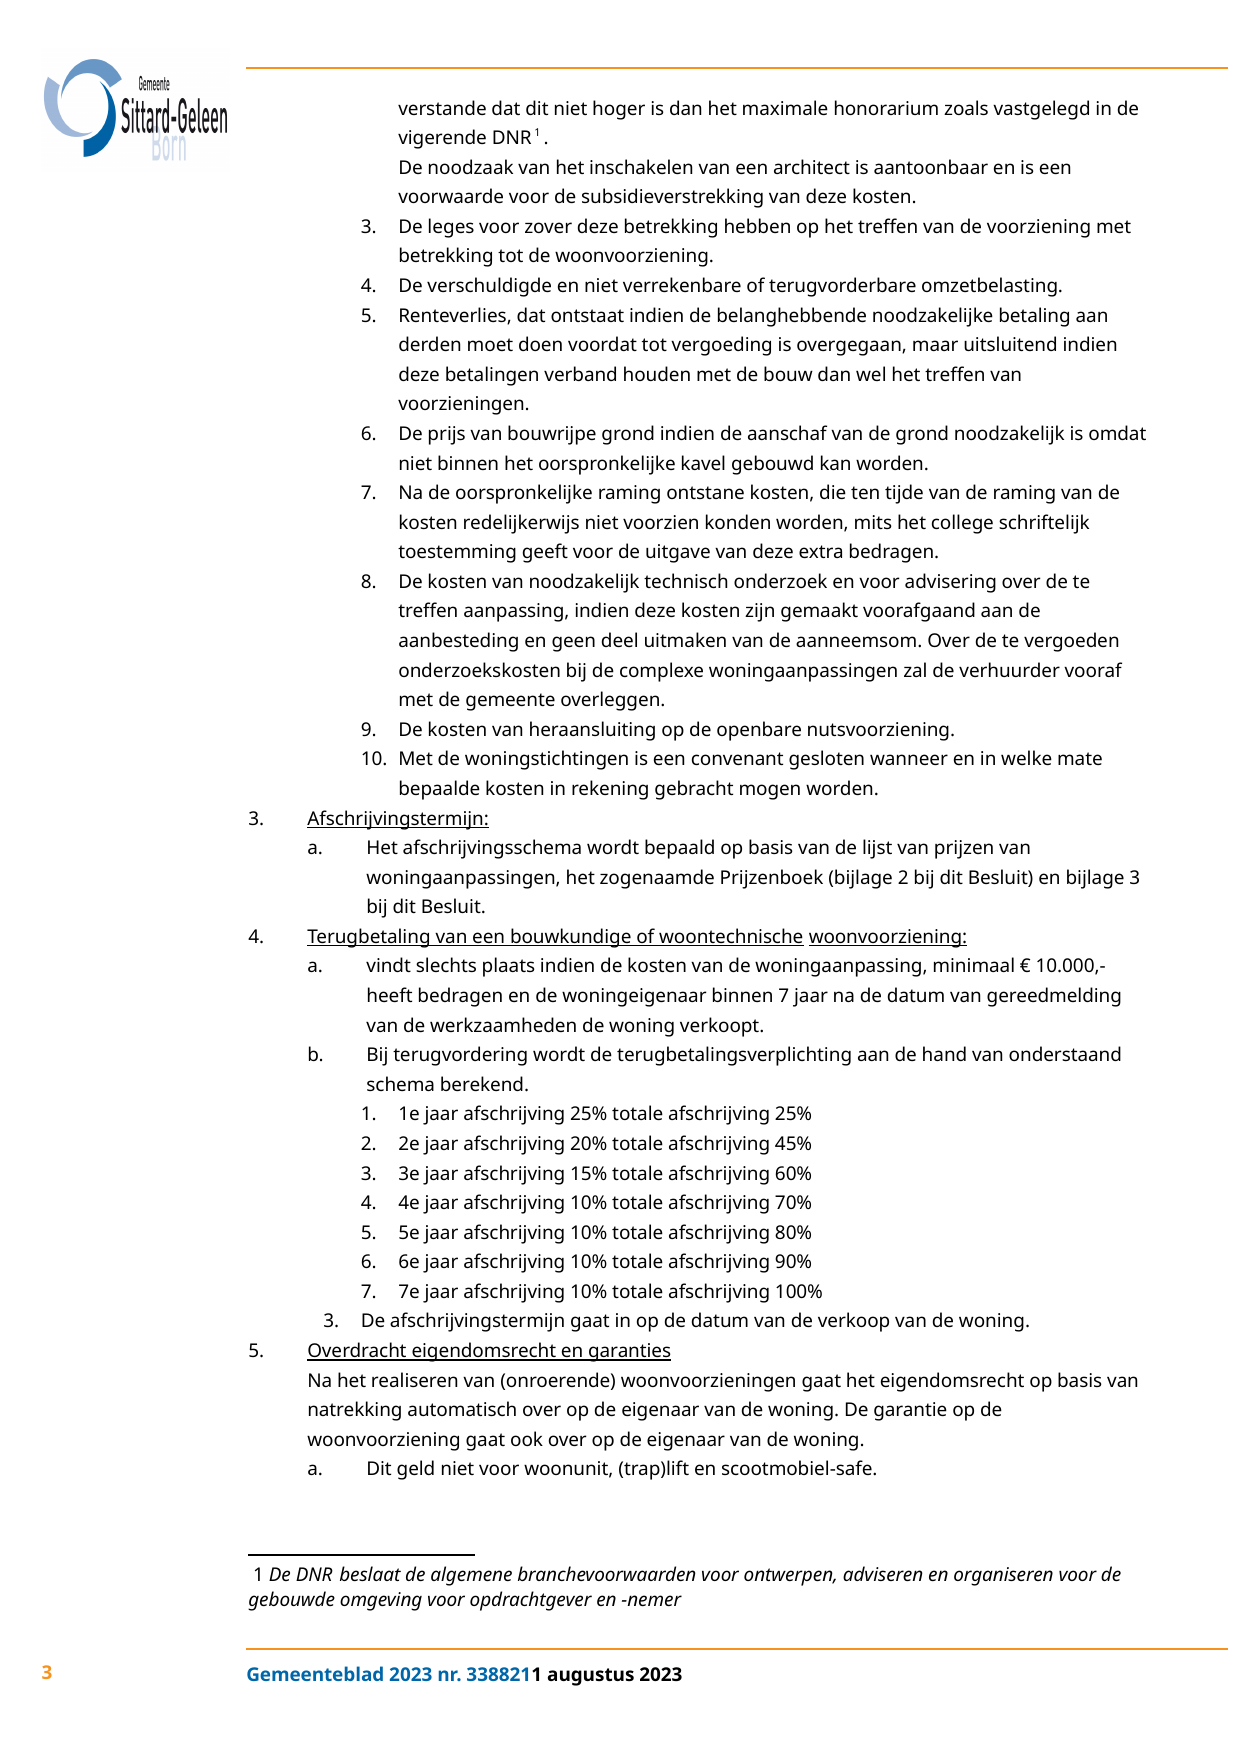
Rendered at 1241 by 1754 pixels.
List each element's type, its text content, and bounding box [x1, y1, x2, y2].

list Dit geld niet voor woonunit, (trap)lift en scootmobiel-safe. [307, 1456, 1152, 1481]
list De prijs van bouwrijpe grond indien de aanschaf van de grond noodzakelijk is omdat niet binnen het oorspronkelijke kavel gebouwd kan worden. [361, 420, 1152, 476]
list Afschrijvingstermijn: [248, 805, 1152, 831]
list De kosten van noodzakelijk technisch onderzoek en voor advisering over de te treffen aanpassing, indien deze kosten zijn gemaakt voorafgaand aan de aanbesteding en geen deel uitmaken van de aanneemsom. Over de te vergoeden onderzoekskosten bij de complexe woningaanpassingen zal de verhuurder vooraf met de gemeente overleggen. [361, 568, 1152, 712]
list De noodzaak van het inschakelen van een architect is aantoonbaar en is een voorwaarde voor de subsidieverstrekking van deze kosten. [361, 154, 1152, 209]
list vindt slechts plaats indien de kosten van de woningaanpassing, minimaal € 10.000,- heeft bedragen en de woningeigenaar binnen 7 jaar na de datum van gereedmelding van de werkzaamheden de woning verkoopt. [307, 953, 1152, 1038]
list De leges voor zover deze betrekking hebben op het treffen van de voorziening met betrekking tot de woonvoorziening. [361, 213, 1152, 268]
list Terugbetaling van een bouwkundige of woontechnische woonvoorziening: [248, 923, 1152, 949]
list Na het realiseren van (onroerende) woonvoorzieningen gaat het eigendomsrecht op basis van natrekking automatisch over op de eigenaar van de woning. De garantie op de woonvoorziening gaat ook over op de eigenaar van de woning. [248, 1367, 1152, 1452]
list De kosten van heraansluiting op de openbare nutsvoorziening. [361, 716, 1152, 742]
list 3e jaar afschrijving 15% totale afschrijving 60% [361, 1160, 1152, 1186]
list Na de oorspronkelijke raming ontstane kosten, die ten tijde van de raming van de kosten redelijkerwijs niet voorzien konden worden, mits het college schriftelijk toestemming geeft voor de uitgave van deze extra bedragen. [361, 479, 1152, 564]
list 6e jaar afschrijving 10% totale afschrijving 90% [361, 1248, 1152, 1274]
list 1e jaar afschrijving 25% totale afschrijving 25% [361, 1101, 1152, 1126]
list 4e jaar afschrijving 10% totale afschrijving 70% [361, 1189, 1152, 1215]
list De DNR beslaat de algemene branchevoorwaarden voor ontwerpen, adviseren en organiseren voor de gebouwde omgeving voor opdrachtgever en -nemer [248, 1561, 1152, 1612]
list Het afschrijvingsschema wordt bepaald op basis van de lijst van prijzen van woningaanpassingen, het zogenaamde Prijzenboek (bijlage 2 bij dit Besluit) en bijlage 3 bij dit Besluit. [307, 834, 1152, 919]
list De verschuldigde en niet verrekenbare of terugvorderbare omzetbelasting. [361, 272, 1152, 298]
list Bij terugvordering wordt de terugbetalingsverplichting aan de hand van onderstaand schema berekend. [307, 1041, 1152, 1097]
list verstande dat dit niet hoger is dan het maximale honorarium zoals vastgelegd in de vigerende DNR. [361, 95, 1152, 150]
list De afschrijvingstermijn gaat in op de datum van de verkoop van de woning. [323, 1308, 1152, 1333]
list Renteverlies, dat ontstaat indien de belanghebbende noodzakelijke betaling aan derden moet doen voordat tot vergoeding is overgegaan, maar uitsluitend indien deze betalingen verband houden met de bouw dan wel het treffen van voorzieningen. [361, 302, 1152, 416]
list Overdracht eigendomsrecht en garanties [248, 1337, 1152, 1363]
list 7e jaar afschrijving 10% totale afschrijving 100% [361, 1278, 1152, 1304]
list 5e jaar afschrijving 10% totale afschrijving 80% [361, 1219, 1152, 1245]
list 2e jaar afschrijving 20% totale afschrijving 45% [361, 1130, 1152, 1156]
picture [41, 47, 231, 172]
list Met de woningstichtingen is een convenant gesloten wanneer en in welke mate bepaalde kosten in rekening gebracht mogen worden. [361, 746, 1152, 801]
